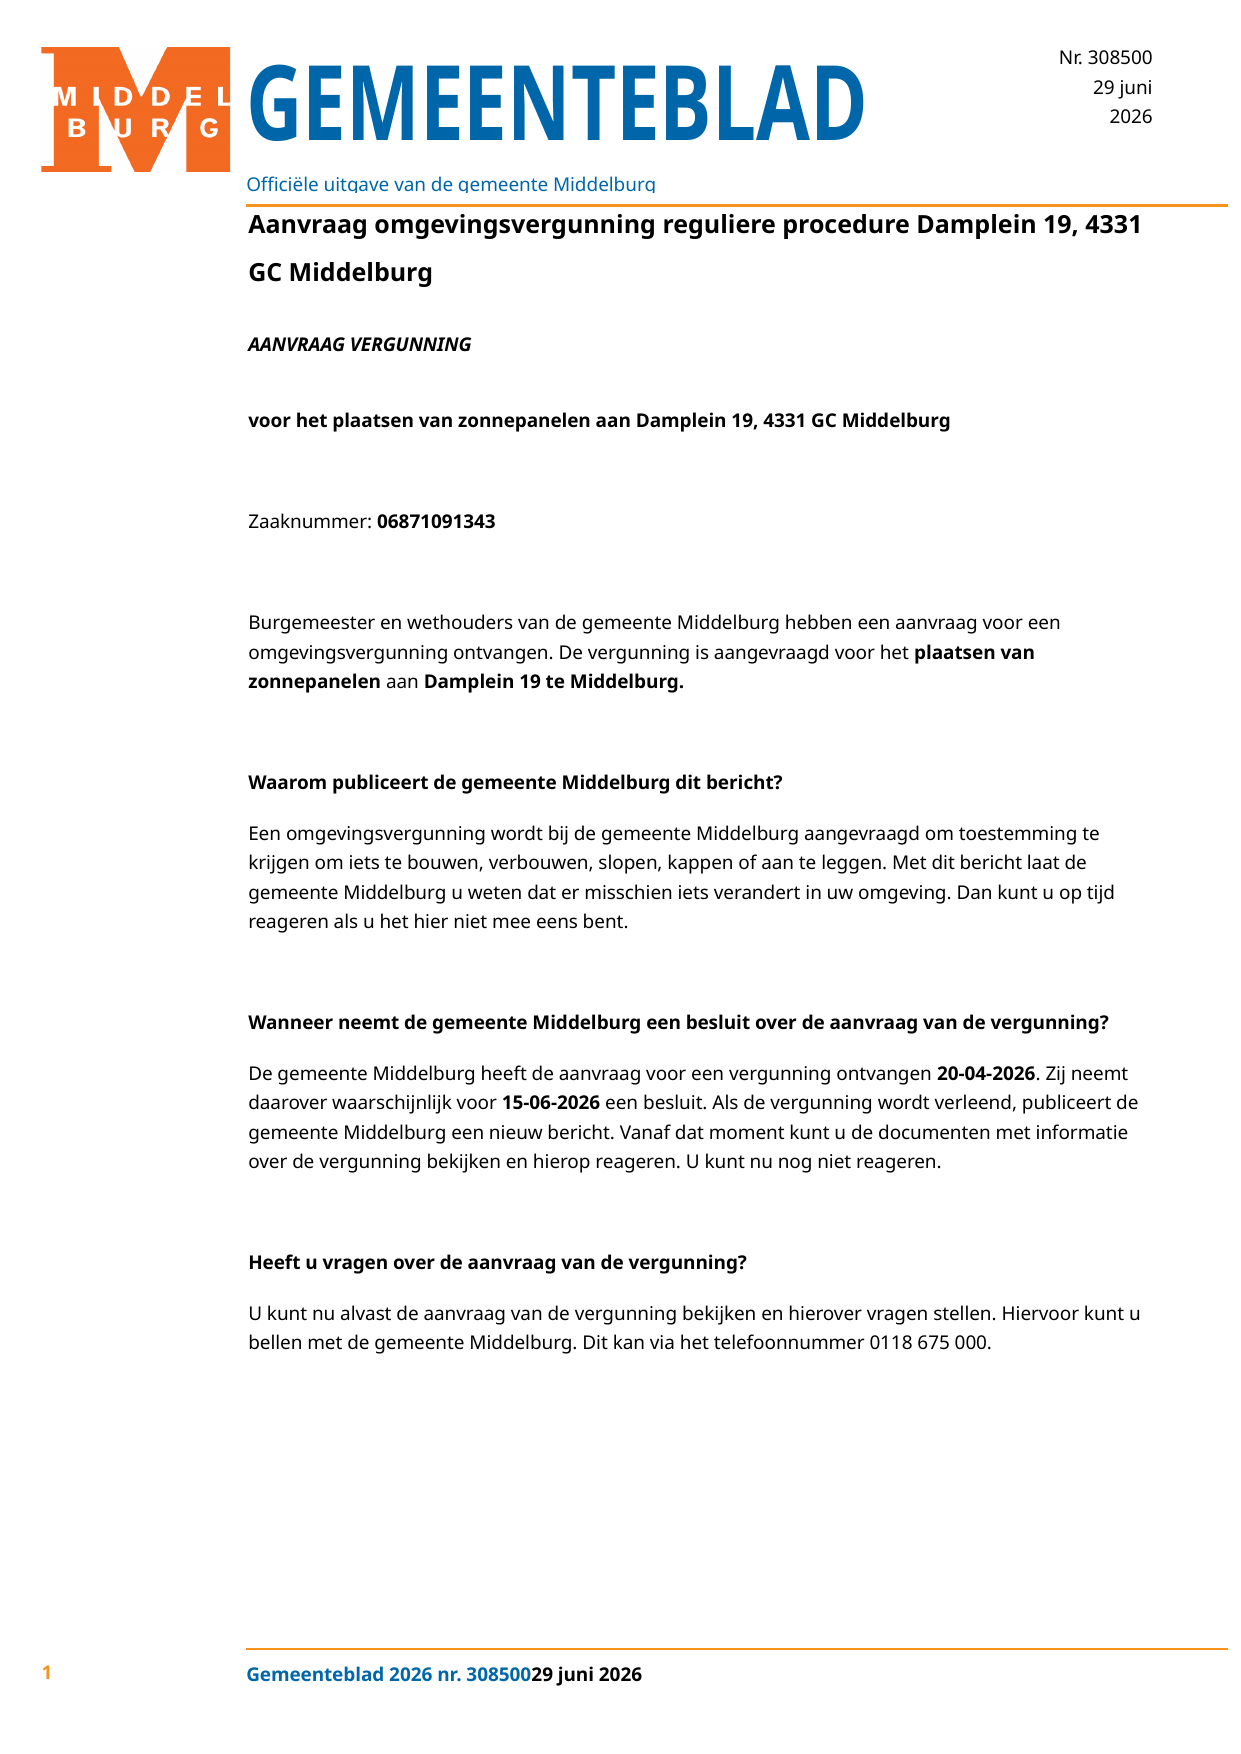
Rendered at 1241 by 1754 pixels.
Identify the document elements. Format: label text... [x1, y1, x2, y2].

picture [41, 47, 231, 172]
text Waarom publiceert de gemeente Middelburg dit bericht? [248, 769, 1152, 795]
text De gemeente Middelburg heeft de aanvraag voor een vergunning ontvangen 20-04-2026. Zij neemt daarover waarschijnlijk voor 15-06-2026 een besluit. Als de vergunning wordt verleend, publiceert de gemeente Middelburg een nieuw bericht. Vanaf dat moment kunt u de documenten met informatie over de vergunning bekijken en hierop reageren. U kunt nu nog niet reageren. [248, 1060, 1152, 1174]
text AANVRAAG VERGUNNING [248, 331, 1152, 357]
text Een omgevingsvergunning wordt bij de gemeente Middelburg aangevraagd om toestemming te krijgen om iets te bouwen, verbouwen, slopen, kappen of aan te leggen. Met dit bericht laat de gemeente Middelburg u weten dat er misschien iets verandert in uw omgeving. Dan kunt u op tijd reageren als u het hier niet mee eens bent. [248, 820, 1152, 934]
text Burgemeester en wethouders van de gemeente Middelburg hebben een aanvraag voor een omgevingsvergunning ontvangen. De vergunning is aangevraagd voor het plaatsen van zonnepanelen aan Damplein 19 te Middelburg. [248, 609, 1152, 694]
text Zaaknummer: 06871091343 [248, 508, 1152, 534]
text Wanneer neemt de gemeente Middelburg een besluit over de aanvraag van de vergunning? [248, 1009, 1152, 1035]
text Heeft u vragen over de aanvraag van de vergunning? [248, 1249, 1152, 1275]
text Aanvraag omgevingsvergunning reguliere procedure Damplein 19, 4331 GC Middelburg [248, 207, 1152, 288]
text U kunt nu alvast de aanvraag van de vergunning bekijken en hierover vragen stellen. Hiervoor kunt u bellen met de gemeente Middelburg. Dit kan via het telefoonnummer 0118 675 000. [248, 1300, 1152, 1355]
text voor het plaatsen van zonnepanelen aan Damplein 19, 4331 GC Middelburg [248, 408, 1152, 433]
